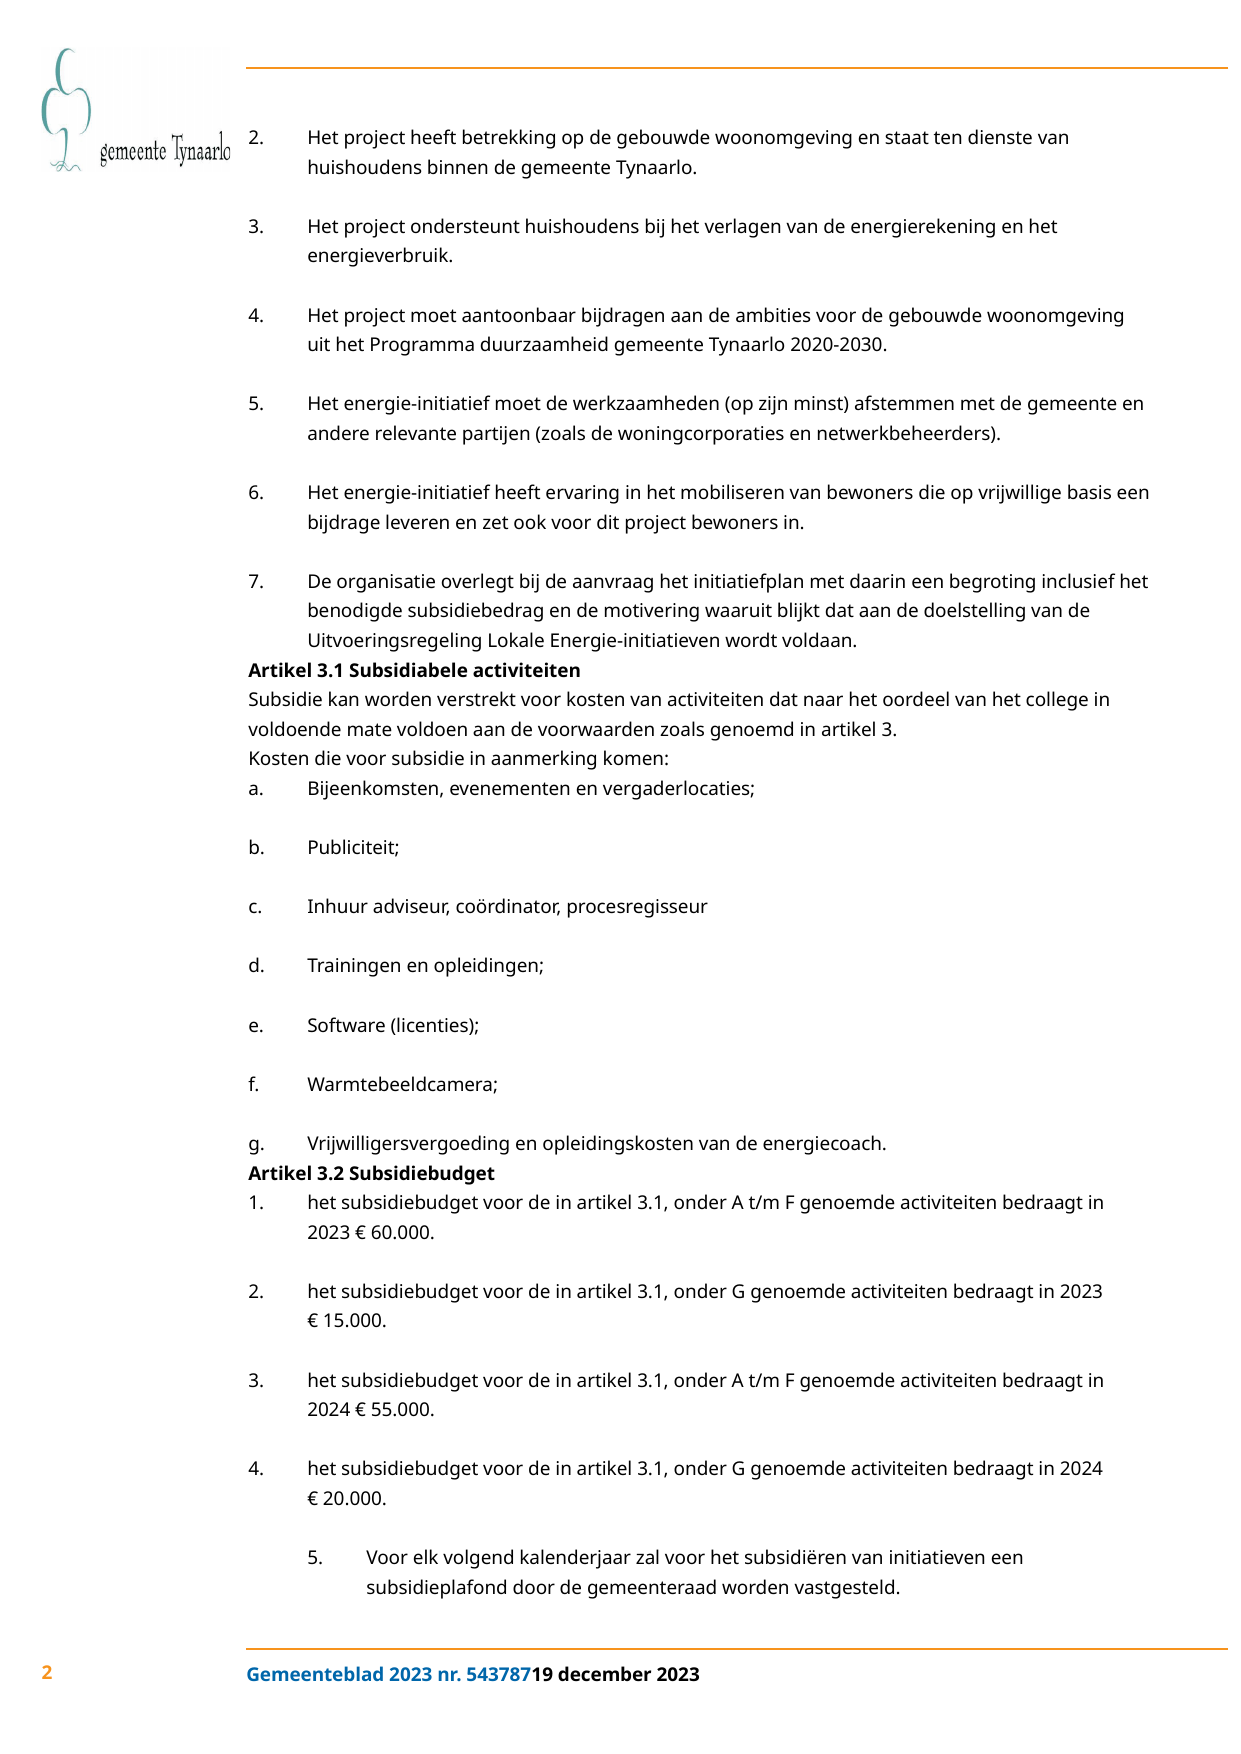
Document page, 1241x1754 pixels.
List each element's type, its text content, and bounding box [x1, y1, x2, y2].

list Voor elk volgend kalenderjaar zal voor het subsidiëren van initiatieven een subsidieplafond door de gemeenteraad worden vastgesteld. [307, 1544, 1152, 1600]
list Het energie-initiatief heeft ervaring in het mobiliseren van bewoners die op vrijwillige basis een bijdrage leveren en zet ook voor dit project bewoners in. [248, 479, 1152, 535]
list Vrijwilligersvergoeding en opleidingskosten van de energiecoach. [248, 1130, 1152, 1156]
list De organisatie overlegt bij de aanvraag het initiatiefplan met daarin een begroting inclusief het benodigde subsidiebedrag en de motivering waaruit blijkt dat aan de doelstelling van de Uitvoeringsregeling Lokale Energie-initiatieven wordt voldaan. [248, 568, 1152, 653]
list Publiciteit; [248, 834, 1152, 860]
list Het project heeft betrekking op de gebouwde woonomgeving en staat ten dienste van huishoudens binnen de gemeente Tynaarlo. [248, 124, 1152, 180]
list € 20.000. [248, 1485, 1152, 1511]
text Artikel 3.1 Subsidiabele activiteiten [248, 657, 1152, 683]
list Trainingen en opleidingen; [248, 953, 1152, 978]
text Artikel 3.2 Subsidiebudget [248, 1160, 1152, 1186]
list Het project moet aantoonbaar bijdragen aan de ambities voor de gebouwde woonomgeving uit het Programma duurzaamheid gemeente Tynaarlo 2020-2030. [248, 302, 1152, 357]
text Subsidie kan worden verstrekt voor kosten van activiteiten dat naar het oordeel van het college in voldoende mate voldoen aan de voorwaarden zoals genoemd in artikel 3. [248, 686, 1152, 742]
picture [41, 47, 231, 172]
text Kosten die voor subsidie in aanmerking komen: [248, 746, 1152, 771]
list Bijeenkomsten, evenementen en vergaderlocaties; [248, 775, 1152, 801]
list Software (licenties); [248, 1012, 1152, 1038]
list € 15.000. [248, 1308, 1152, 1333]
list Warmtebeeldcamera; [248, 1071, 1152, 1097]
list het subsidiebudget voor de in artikel 3.1, onder A t/m F genoemde activiteiten bedraagt in 2023 € 60.000. [248, 1189, 1152, 1245]
list Inhuur adviseur, coördinator, procesregisseur [248, 893, 1152, 919]
list het subsidiebudget voor de in artikel 3.1, onder G genoemde activiteiten bedraagt in 2024 [248, 1456, 1152, 1481]
list het subsidiebudget voor de in artikel 3.1, onder G genoemde activiteiten bedraagt in 2023 [248, 1278, 1152, 1304]
list het subsidiebudget voor de in artikel 3.1, onder A t/m F genoemde activiteiten bedraagt in 2024 € 55.000. [248, 1367, 1152, 1422]
list Het energie-initiatief moet de werkzaamheden (op zijn minst) afstemmen met de gemeente en andere relevante partijen (zoals de woningcorporaties en netwerkbeheerders). [248, 391, 1152, 446]
list Het project ondersteunt huishoudens bij het verlagen van de energierekening en het energieverbruik. [248, 213, 1152, 268]
